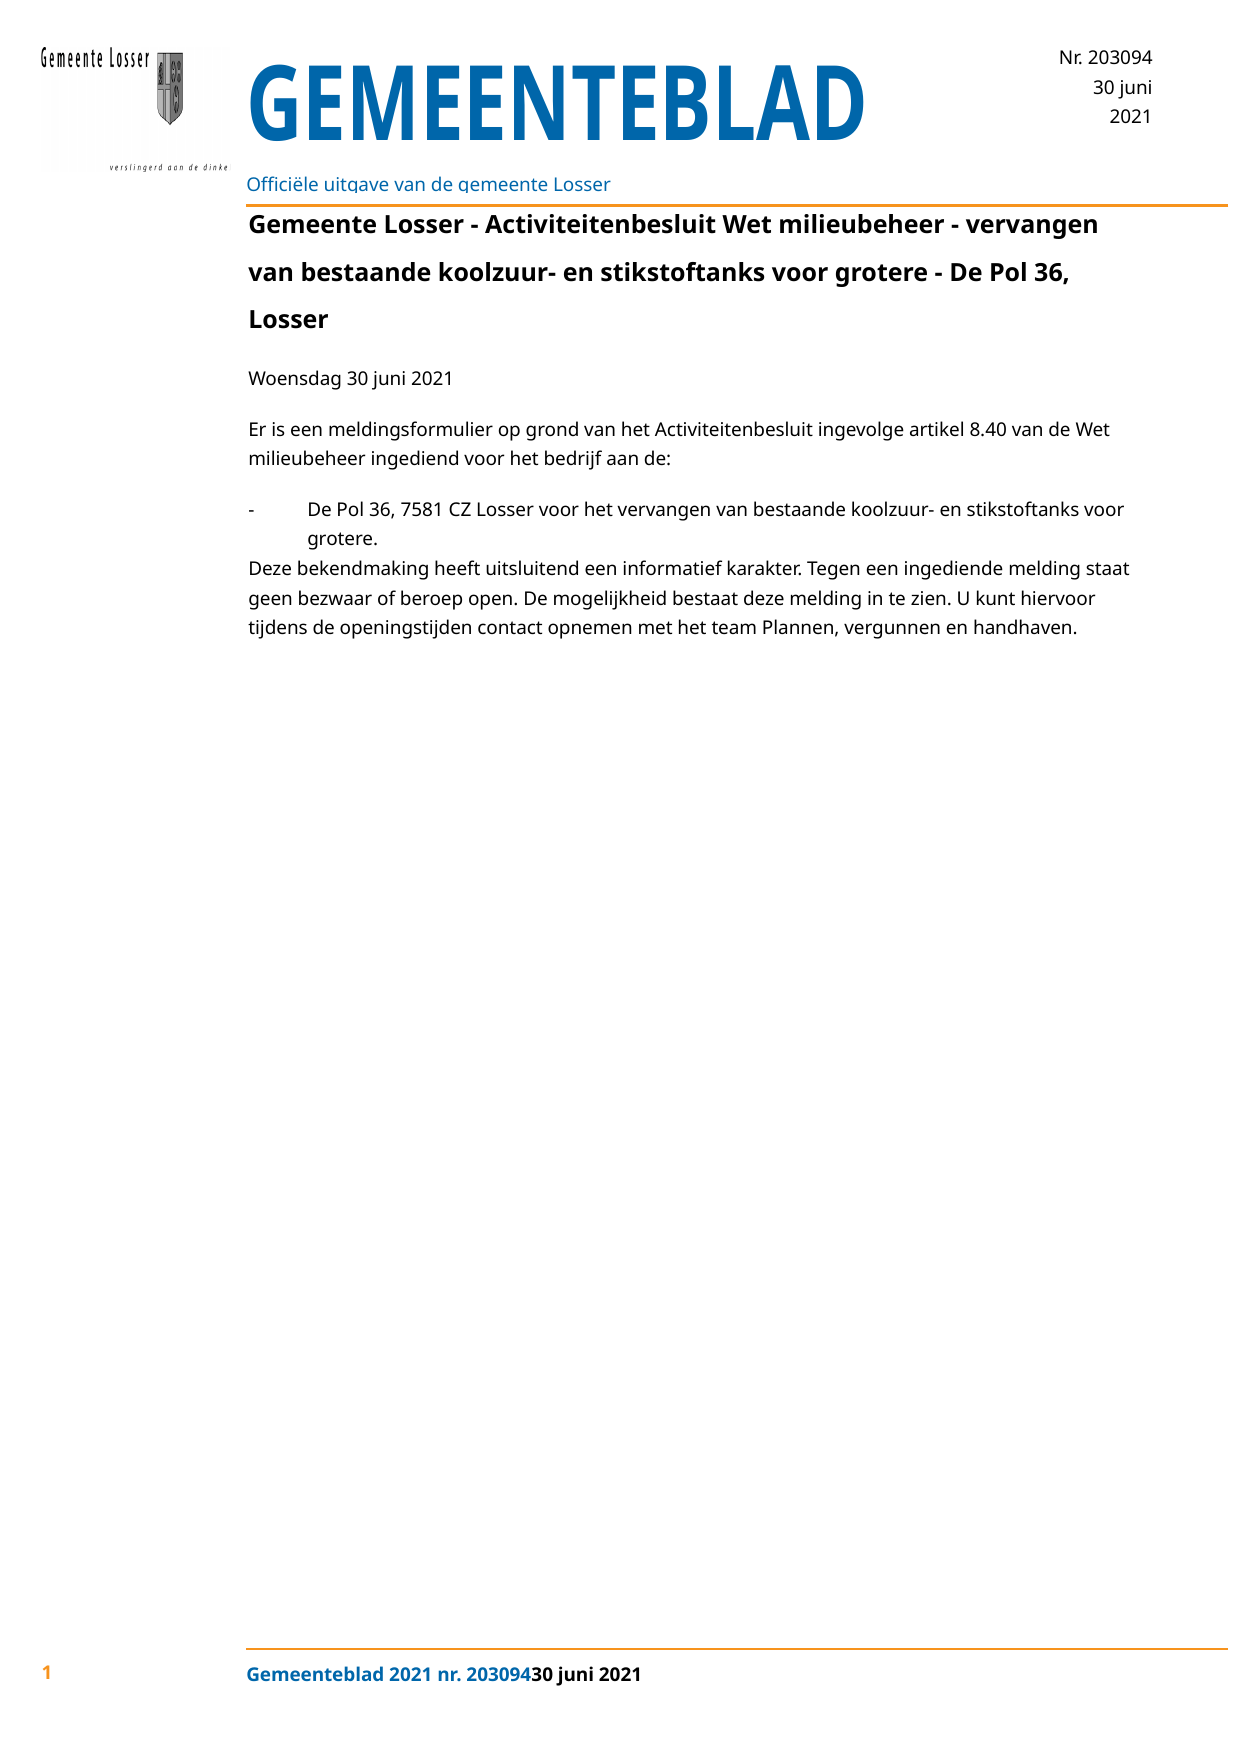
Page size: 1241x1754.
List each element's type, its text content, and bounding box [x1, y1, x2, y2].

text Gemeente Losser - Activiteitenbesluit Wet milieubeheer - vervangen van bestaande koolzuur- en stikstoftanks voor grotere - De Pol 36, Losser [248, 207, 1152, 336]
picture [41, 47, 231, 172]
text Er is een meldingsformulier op grond van het Activiteitenbesluit ingevolge artikel 8.40 van de Wet milieubeheer ingediend voor het bedrijf aan de: [248, 416, 1152, 471]
text Woensdag 30 juni 2021 [248, 366, 1152, 391]
list De Pol 36, 7581 CZ Losser voor het vervangen van bestaande koolzuur- en stikstoftanks voor grotere. [248, 496, 1152, 551]
text Deze bekendmaking heeft uitsluitend een informatief karakter. Tegen een ingediende melding staat geen bezwaar of beroep open. De mogelijkheid bestaat deze melding in te zien. U kunt hiervoor tijdens de openingstijden contact opnemen met het team Plannen, vergunnen en handhaven. [248, 555, 1152, 640]
